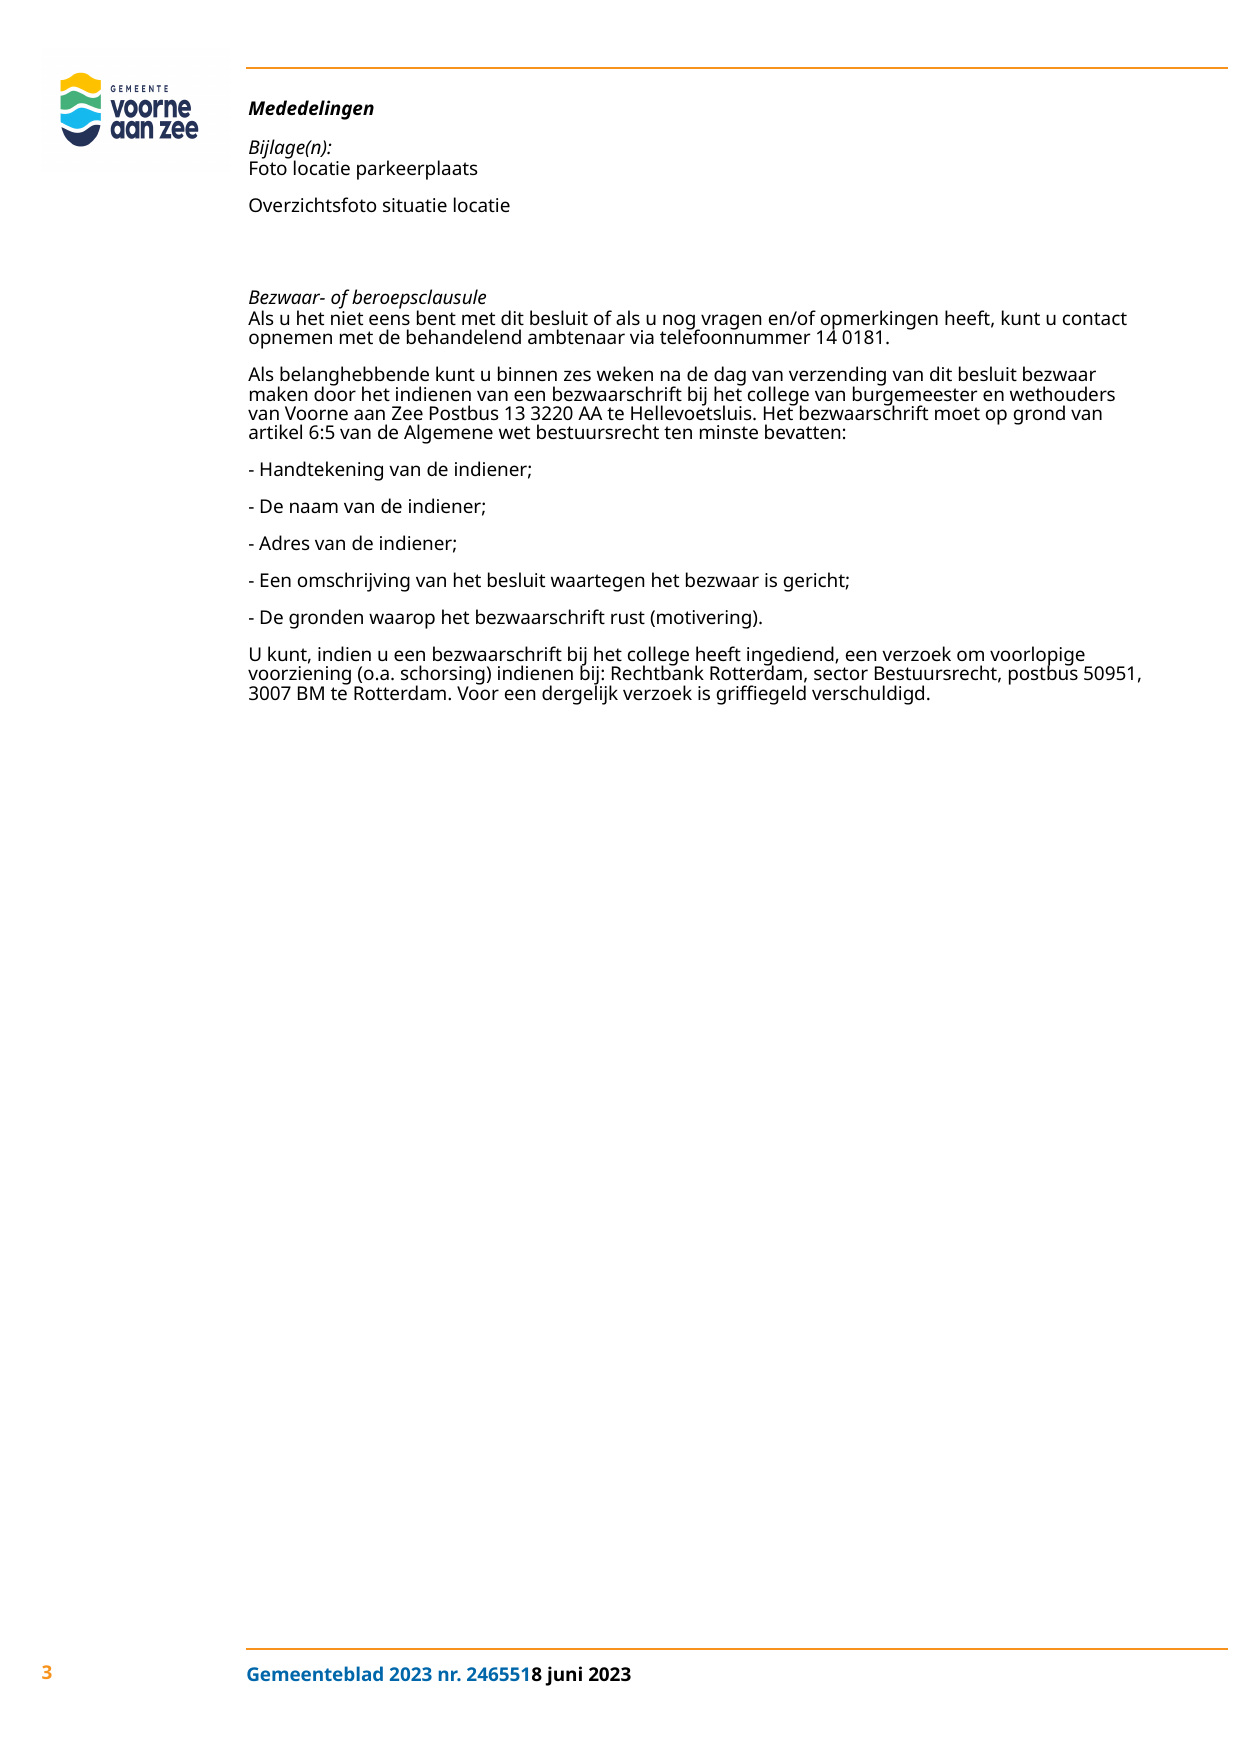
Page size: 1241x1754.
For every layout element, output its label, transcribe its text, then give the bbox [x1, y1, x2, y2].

text Als u het niet eens bent met dit besluit of als u nog vragen en/of opmerkingen heeft, kunt u contact opnemen met de behandelend ambtenaar via telefoonnummer 14 0181. [248, 310, 1152, 348]
text - De naam van de indiener; [248, 498, 1152, 517]
text - Handtekening van de indiener; [248, 461, 1152, 480]
text Bezwaar- of beroepsclausule [248, 284, 1152, 310]
text U kunt, indien u een bezwaarschrift bij het college heeft ingediend, een verzoek om voorlopige voorziening (o.a. schorsing) indienen bij: Rechtbank Rotterdam, sector Bestuursrecht, postbus 50951, 3007 BM te Rotterdam. Voor een dergelijk verzoek is griffiegeld verschuldigd. [248, 646, 1152, 704]
text Mededelingen [248, 95, 1152, 121]
text - De gronden waarop het bezwaarschrift rust (motivering). [248, 609, 1152, 628]
text Foto locatie parkeerplaats [248, 160, 1152, 179]
text - Adres van de indiener; [248, 535, 1152, 554]
text Bijlage(n): [248, 134, 1152, 160]
text Als belanghebbende kunt u binnen zes weken na de dag van verzending van dit besluit bezwaar maken door het indienen van een bezwaarschrift bij het college van burgemeester en wethouders van Voorne aan Zee Postbus 13 3220 AA te Hellevoetsluis. Het bezwaarschrift moet op grond van artikel 6:5 van de Algemene wet bestuursrecht ten minste bevatten: [248, 366, 1152, 443]
text - Een omschrijving van het besluit waartegen het bezwaar is gericht; [248, 572, 1152, 591]
text Overzichtsfoto situatie locatie [248, 197, 1152, 216]
picture [41, 47, 231, 172]
